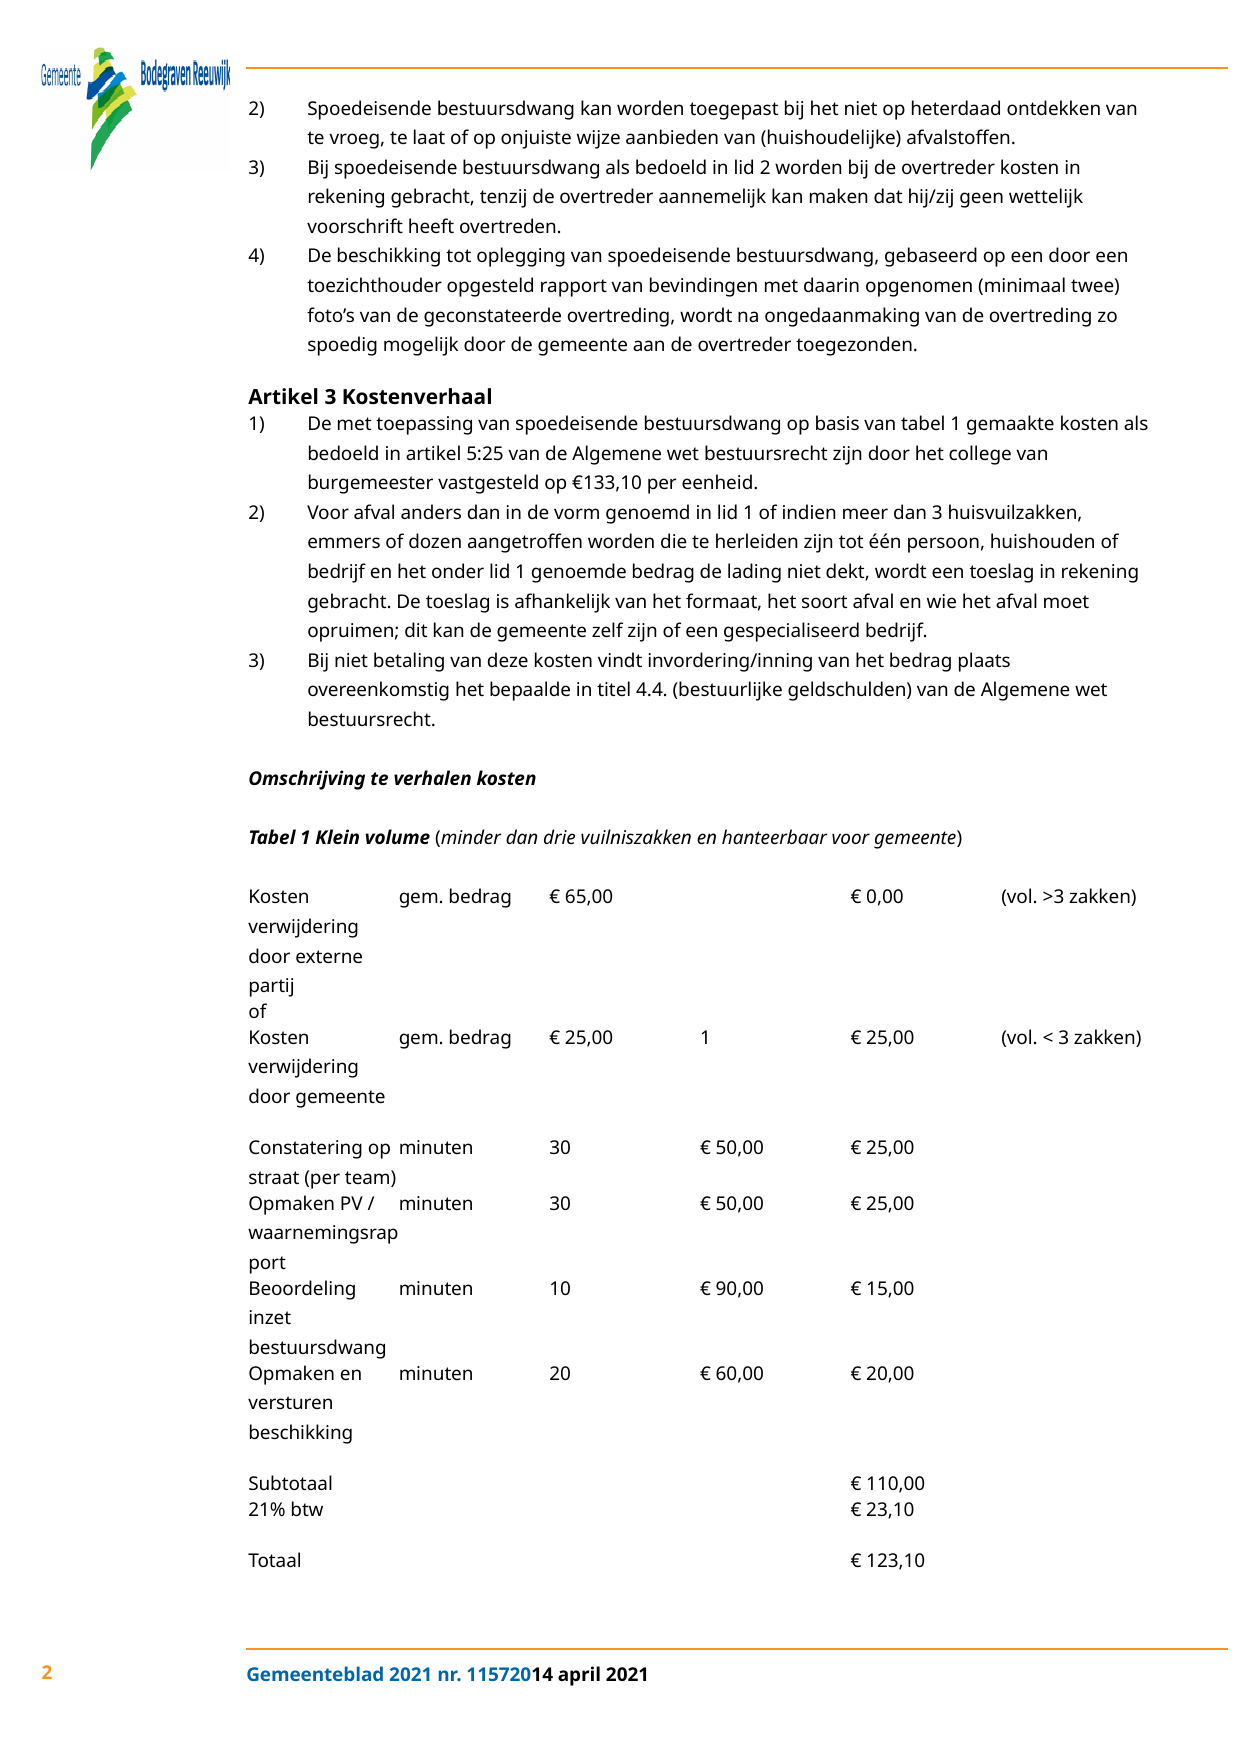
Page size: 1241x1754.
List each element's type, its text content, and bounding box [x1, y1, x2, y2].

table_cell [1001, 1496, 1152, 1522]
table_cell [700, 998, 850, 1024]
table_cell € 50,00 [700, 1190, 850, 1275]
table_cell [1001, 1109, 1152, 1134]
table_cell [700, 1522, 850, 1547]
table_cell Totaal [248, 1548, 398, 1573]
table_cell [399, 1470, 549, 1496]
table_cell [248, 1109, 398, 1134]
table_cell [850, 998, 1001, 1024]
list Voor afval anders dan in de vorm genoemd in lid 1 of indien meer dan 3 huisvuilzakken, emmers of dozen aangetroffen worden die te herleiden zijn tot één persoon, huishouden of bedrijf en het onder lid 1 genoemde bedrag de lading niet dekt, wordt een toeslag in rekening gebracht. De toeslag is afhankelijk van het formaat, het soort afval en wie het afval moet opruimen; dit kan de gemeente zelf zijn of een gespecialiseerd bedrijf. [248, 499, 1152, 643]
table_cell [549, 1109, 700, 1134]
table_cell [399, 1548, 549, 1573]
table_cell [700, 1470, 850, 1496]
table_cell [1001, 998, 1152, 1024]
table_cell of [248, 998, 398, 1024]
table_cell [1001, 1135, 1152, 1190]
table_cell Subtotaal [248, 1470, 398, 1496]
table_cell [1001, 1548, 1152, 1573]
table_cell [399, 998, 549, 1024]
text Tabel 1 Klein volume (minder dan drie vuilniszakken en hanteerbaar voor gemeente) [248, 824, 1152, 850]
table_cell [1001, 1522, 1152, 1547]
table_cell € 20,00 [850, 1360, 1001, 1444]
table_cell [399, 1109, 549, 1134]
table_cell € 15,00 [850, 1275, 1001, 1360]
table_cell [549, 998, 700, 1024]
table_cell [850, 1522, 1001, 1547]
table_cell 20 [549, 1360, 700, 1444]
table_cell Kosten verwijdering door gemeente [248, 1024, 398, 1109]
table_cell [248, 1522, 398, 1547]
table_cell € 123,10 [850, 1548, 1001, 1573]
table_cell [700, 1109, 850, 1134]
table_cell 30 [549, 1190, 700, 1275]
list Bij spoedeisende bestuursdwang als bedoeld in lid 2 worden bij de overtreder kosten in rekening gebracht, tenzij de overtreder aannemelijk kan maken dat hij/zij geen wettelijk voorschrift heeft overtreden. [248, 154, 1152, 239]
table_cell Beoordeling inzet bestuursdwang [248, 1275, 398, 1360]
table_cell € 50,00 [700, 1135, 850, 1190]
table_cell gem. bedrag [399, 1024, 549, 1109]
table_cell [549, 1522, 700, 1547]
table_cell minuten [399, 1190, 549, 1275]
picture [41, 47, 231, 172]
table_cell [549, 1548, 700, 1573]
table_cell minuten [399, 1275, 549, 1360]
table_cell [1001, 1360, 1152, 1444]
table_cell minuten [399, 1135, 549, 1190]
table_cell (vol. < 3 zakken) [1001, 1024, 1152, 1109]
table_cell [1001, 1470, 1152, 1496]
table_cell [399, 1496, 549, 1522]
table_cell 10 [549, 1275, 700, 1360]
list De met toepassing van spoedeisende bestuursdwang op basis van tabel 1 gemaakte kosten als bedoeld in artikel 5:25 van de Algemene wet bestuursrecht zijn door het college van burgemeester vastgesteld op €133,10 per eenheid. [248, 410, 1152, 495]
table_cell € 25,00 [549, 1024, 700, 1109]
table_cell [399, 1522, 549, 1547]
table_cell 21% btw [248, 1496, 398, 1522]
table_cell [549, 1496, 700, 1522]
table_cell [1001, 1190, 1152, 1275]
list De beschikking tot oplegging van spoedeisende bestuursdwang, gebaseerd op een door een toezichthouder opgesteld rapport van bevindingen met daarin opgenomen (minimaal twee) foto’s van de geconstateerde overtreding, wordt na ongedaanmaking van de overtreding zo spoedig mogelijk door de gemeente aan de overtreder toegezonden. [248, 243, 1152, 357]
text Artikel 3 Kostenverhaal [248, 382, 1152, 410]
table_header [700, 884, 850, 998]
table_cell [1001, 1275, 1152, 1360]
list Spoedeisende bestuursdwang kan worden toegepast bij het niet op heterdaad ontdekken van te vroeg, te laat of op onjuiste wijze aanbieden van (huishoudelijke) afvalstoffen. [248, 95, 1152, 150]
table_cell minuten [399, 1360, 549, 1444]
text Omschrijving te verhalen kosten [248, 765, 1152, 791]
table_header Kosten verwijdering door externe partij [248, 884, 398, 998]
table_cell [700, 1548, 850, 1573]
table_cell Opmaken en versturen beschikking [248, 1360, 398, 1444]
table_cell € 25,00 [850, 1024, 1001, 1109]
table_cell [549, 1445, 700, 1470]
table_cell Opmaken PV / waarnemingsrapport [248, 1190, 398, 1275]
table_cell Constatering op straat (per team) [248, 1135, 398, 1190]
table_cell [549, 1470, 700, 1496]
table_cell [850, 1445, 1001, 1470]
table_cell [399, 1445, 549, 1470]
list Bij niet betaling van deze kosten vindt invordering/inning van het bedrag plaats overeenkomstig het bepaalde in titel 4.4. (bestuurlijke geldschulden) van de Algemene wet bestuursrecht. [248, 647, 1152, 732]
table_header € 0,00 [850, 884, 1001, 998]
table_cell [1001, 1445, 1152, 1470]
table_cell € 110,00 [850, 1470, 1001, 1496]
table_cell € 25,00 [850, 1190, 1001, 1275]
table_cell [248, 1445, 398, 1470]
table_cell € 60,00 [700, 1360, 850, 1444]
table_cell € 23,10 [850, 1496, 1001, 1522]
table_cell [700, 1445, 850, 1470]
table_cell 30 [549, 1135, 700, 1190]
table_cell € 25,00 [850, 1135, 1001, 1190]
table_header (vol. >3 zakken) [1001, 884, 1152, 998]
table_cell 1 [700, 1024, 850, 1109]
table_cell [700, 1496, 850, 1522]
table_header gem. bedrag [399, 884, 549, 998]
table_header € 65,00 [549, 884, 700, 998]
table_cell € 90,00 [700, 1275, 850, 1360]
table_cell [850, 1109, 1001, 1134]
